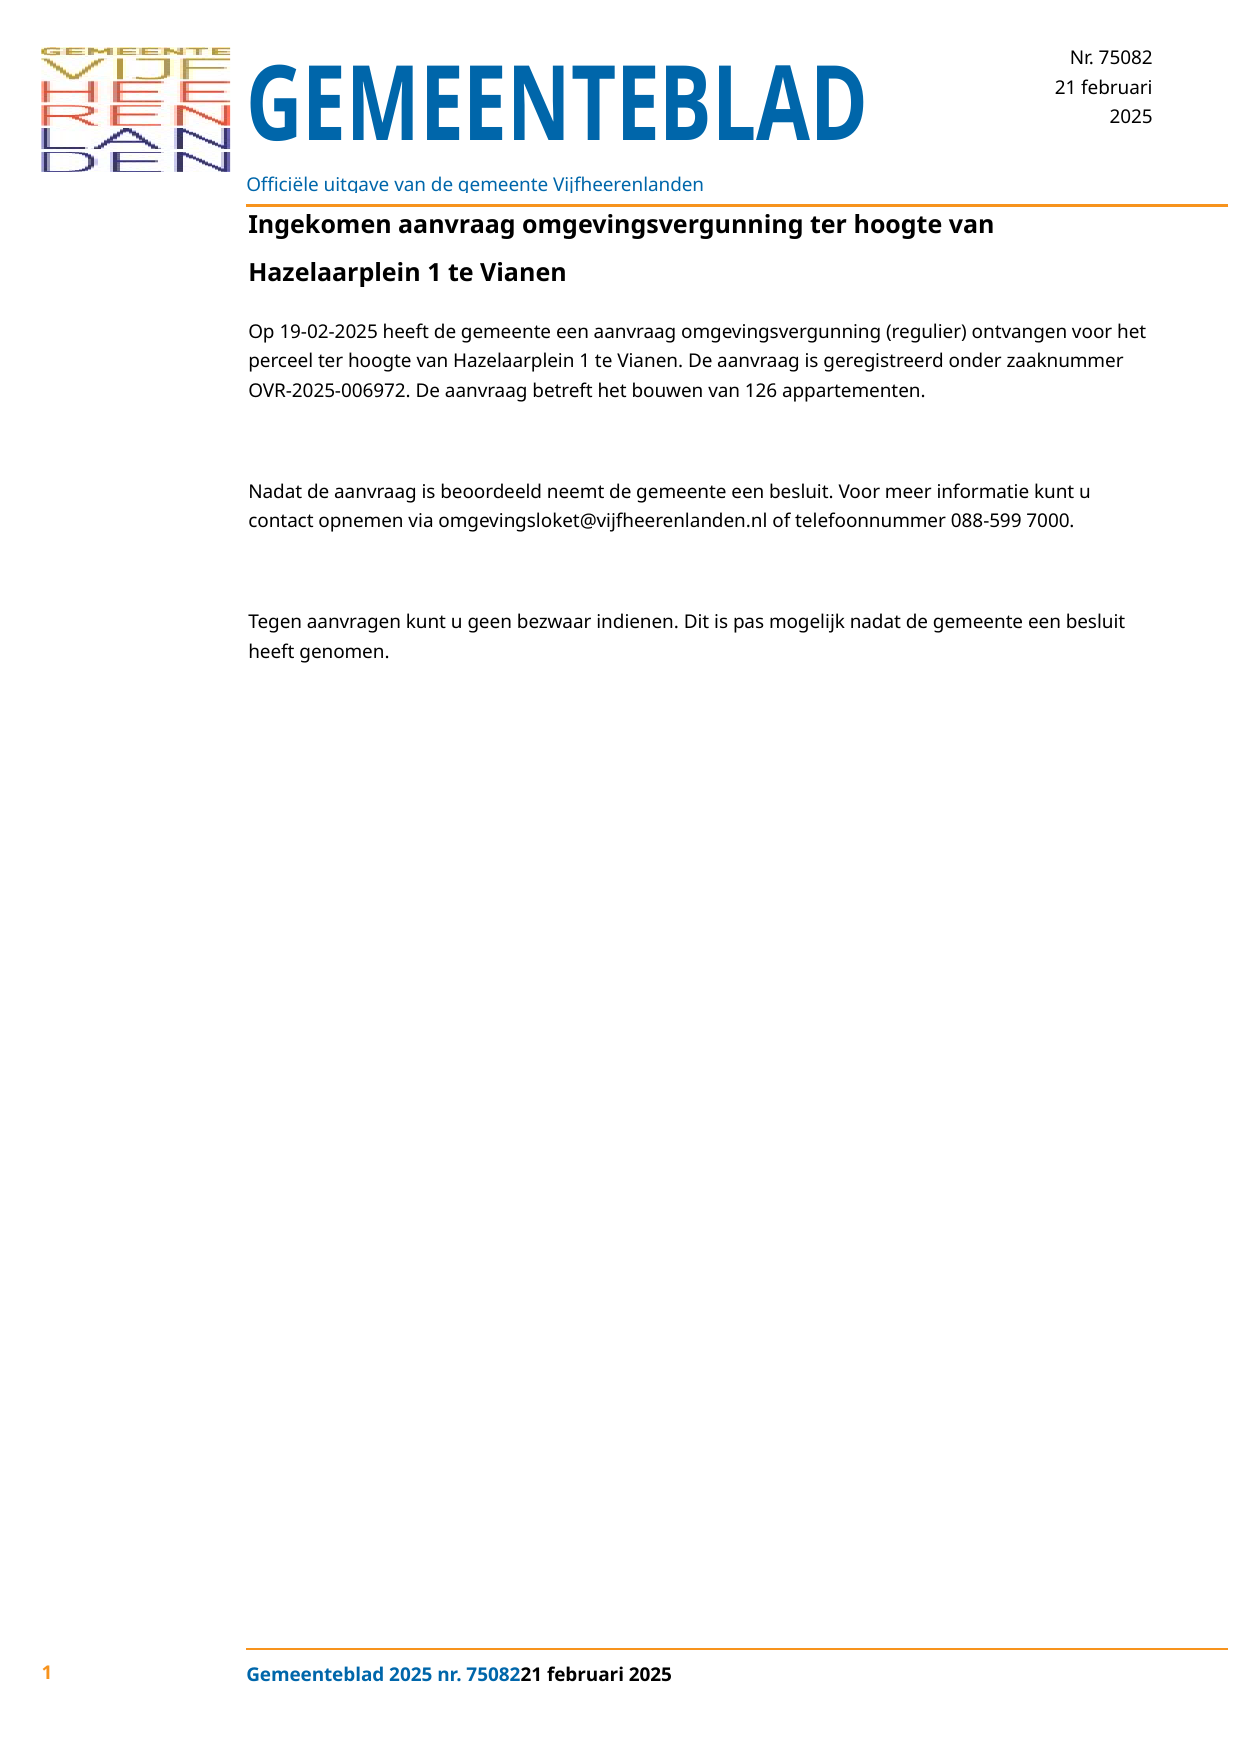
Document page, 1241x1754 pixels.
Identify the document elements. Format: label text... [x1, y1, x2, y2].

text Op 19-02-2025 heeft de gemeente een aanvraag omgevingsvergunning (regulier) ontvangen voor het perceel ter hoogte van Hazelaarplein 1 te Vianen. De aanvraag is geregistreerd onder zaaknummer OVR-2025-006972. De aanvraag betreft het bouwen van 126 appartementen. [248, 318, 1152, 403]
text Tegen aanvragen kunt u geen bezwaar indienen. Dit is pas mogelijk nadat de gemeente een besluit heeft genomen. [248, 608, 1152, 664]
text Nadat de aanvraag is beoordeeld neemt de gemeente een besluit. Voor meer informatie kunt u contact opnemen via omgevingsloket@vijfheerenlanden.nl of telefoonnummer 088-599 7000. [248, 478, 1152, 533]
picture [41, 47, 231, 172]
text Ingekomen aanvraag omgevingsvergunning ter hoogte van Hazelaarplein 1 te Vianen [248, 207, 1152, 288]
